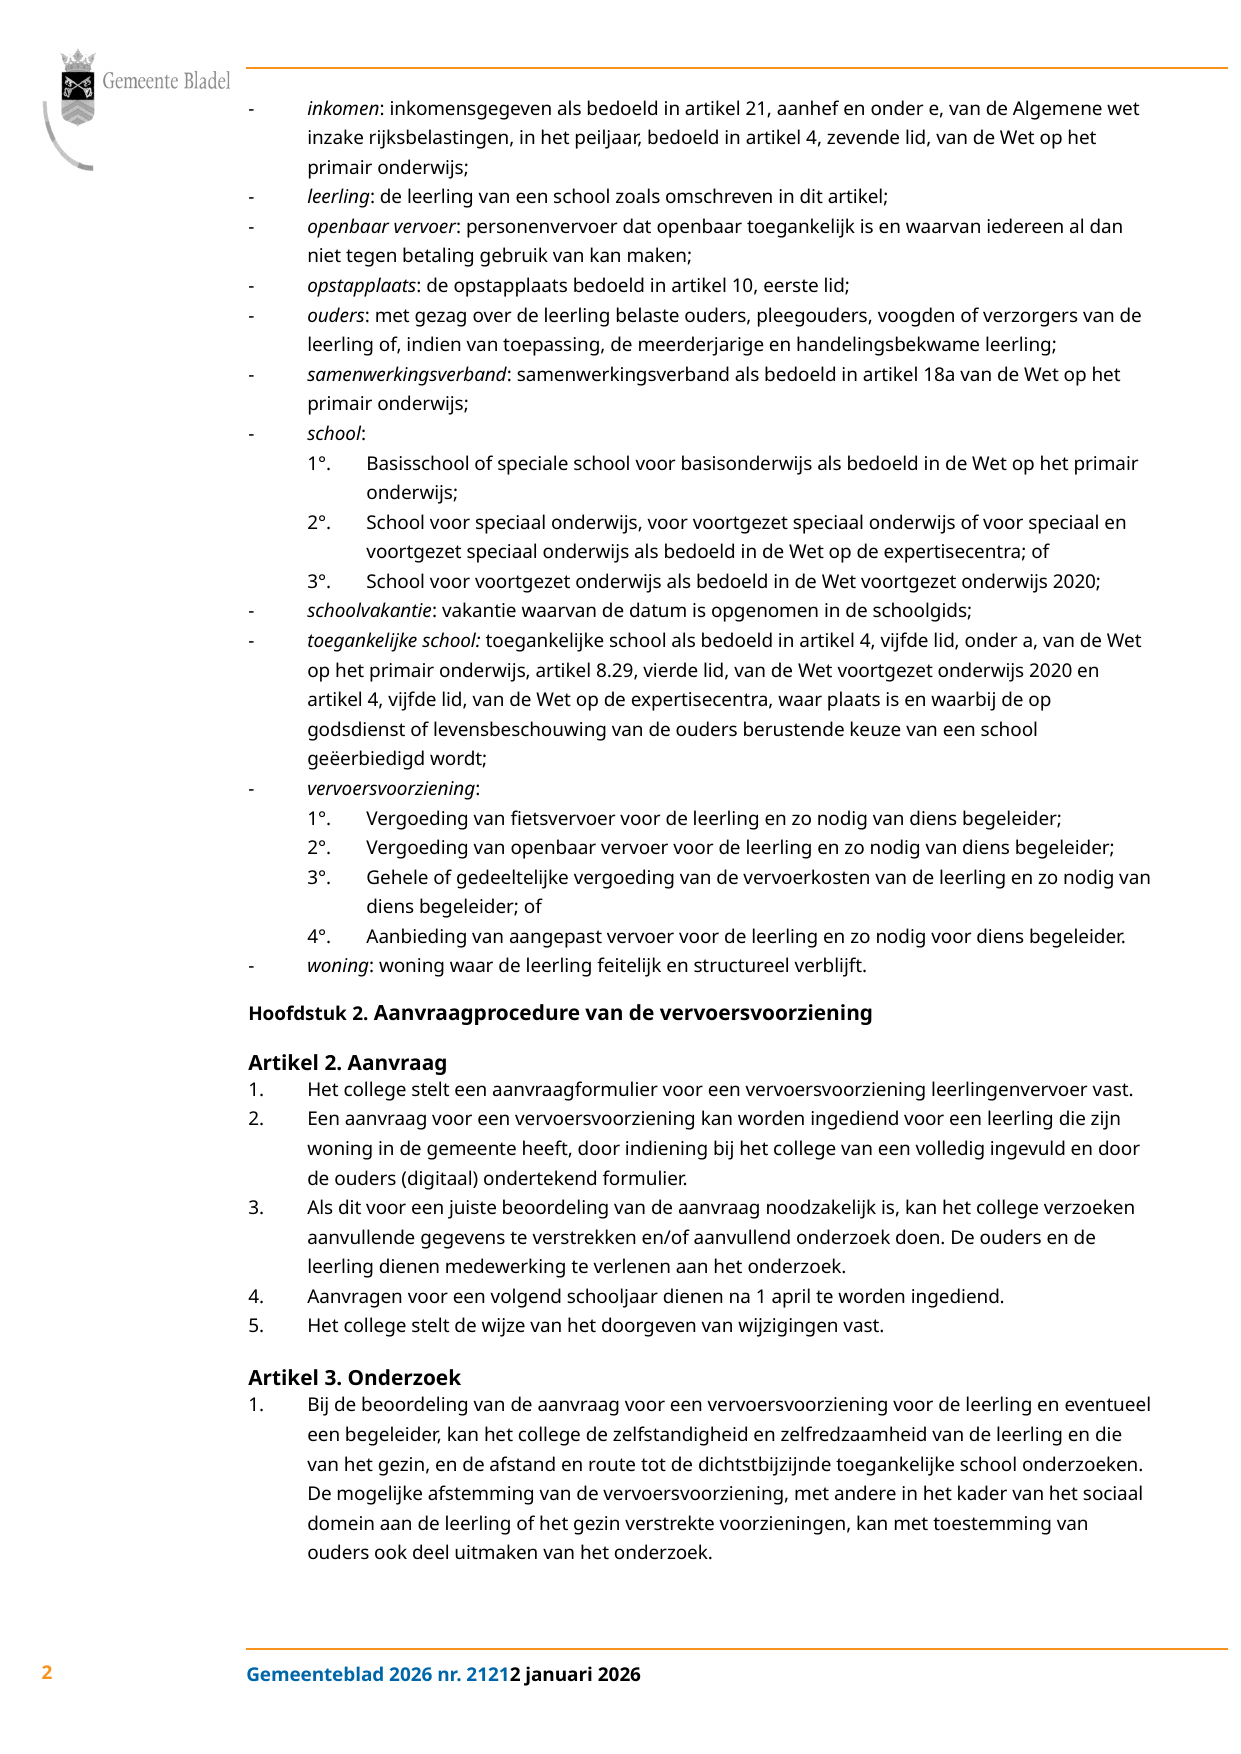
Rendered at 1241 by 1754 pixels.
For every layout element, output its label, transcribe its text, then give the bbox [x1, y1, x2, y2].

list Als dit voor een juiste beoordeling van de aanvraag noodzakelijk is, kan het college verzoeken aanvullende gegevens te verstrekken en/of aanvullend onderzoek doen. De ouders en de leerling dienen medewerking te verlenen aan het onderzoek. [248, 1194, 1152, 1279]
list toegankelijke school: toegankelijke school als bedoeld in artikel 4, vijfde lid, onder a, van de Wet op het primair onderwijs, artikel 8.29, vierde lid, van de Wet voortgezet onderwijs 2020 en artikel 4, vijfde lid, van de Wet op de expertisecentra, waar plaats is en waarbij de op godsdienst of levensbeschouwing van de ouders berustende keuze van een school geëerbiedigd wordt; [248, 627, 1152, 771]
list Bij de beoordeling van de aanvraag voor een vervoersvoorziening voor de leerling en eventueel een begeleider, kan het college de zelfstandigheid en zelfredzaamheid van de leerling en die van het gezin, en de afstand en route tot de dichtstbijzijnde toegankelijke school onderzoeken. De mogelijke afstemming van de vervoersvoorziening, met andere in het kader van het sociaal domein aan de leerling of het gezin verstrekte voorzieningen, kan met toestemming van ouders ook deel uitmaken van het onderzoek. [248, 1392, 1152, 1565]
text Hoofdstuk 2. Aanvraagprocedure van de vervoersvoorziening [248, 998, 1152, 1027]
list woning: woning waar de leerling feitelijk en structureel verblijft. [248, 953, 1152, 978]
list Basisschool of speciale school voor basisonderwijs als bedoeld in de Wet op het primair onderwijs; [307, 450, 1152, 505]
list leerling: de leerling van een school zoals omschreven in dit artikel; [248, 183, 1152, 209]
text Artikel 2. Aanvraag [248, 1048, 1152, 1076]
list School voor voortgezet onderwijs als bedoeld in de Wet voortgezet onderwijs 2020; [307, 568, 1152, 594]
list inkomen: inkomensgegeven als bedoeld in artikel 21, aanhef en onder e, van de Algemene wet inzake rijksbelastingen, in het peiljaar, bedoeld in artikel 4, zevende lid, van de Wet op het primair onderwijs; [248, 95, 1152, 180]
list Aanbieding van aangepast vervoer voor de leerling en zo nodig voor diens begeleider. [307, 923, 1152, 949]
list Gehele of gedeeltelijke vergoeding van de vervoerkosten van de leerling en zo nodig van diens begeleider; of [307, 864, 1152, 919]
list vervoersvoorziening: [248, 775, 1152, 801]
list samenwerkingsverband: samenwerkingsverband als bedoeld in artikel 18a van de Wet op het primair onderwijs; [248, 361, 1152, 416]
list Het college stelt een aanvraagformulier voor een vervoersvoorziening leerlingenvervoer vast. [248, 1076, 1152, 1102]
list school: [248, 420, 1152, 446]
list schoolvakantie: vakantie waarvan de datum is opgenomen in de schoolgids; [248, 598, 1152, 623]
list ouders: met gezag over de leerling belaste ouders, pleegouders, voogden of verzorgers van de leerling of, indien van toepassing, de meerderjarige en handelingsbekwame leerling; [248, 302, 1152, 357]
list Een aanvraag voor een vervoersvoorziening kan worden ingediend voor een leerling die zijn woning in de gemeente heeft, door indiening bij het college van een volledig ingevuld en door de ouders (digitaal) ondertekend formulier. [248, 1106, 1152, 1191]
list opstapplaats: de opstapplaats bedoeld in artikel 10, eerste lid; [248, 272, 1152, 298]
list Het college stelt de wijze van het doorgeven van wijzigingen vast. [248, 1313, 1152, 1338]
list School voor speciaal onderwijs, voor voortgezet speciaal onderwijs of voor speciaal en voortgezet speciaal onderwijs als bedoeld in de Wet op de expertisecentra; of [307, 509, 1152, 564]
list Vergoeding van fietsvervoer voor de leerling en zo nodig van diens begeleider; [307, 805, 1152, 831]
list Vergoeding van openbaar vervoer voor de leerling en zo nodig van diens begeleider; [307, 834, 1152, 860]
list openbaar vervoer: personenvervoer dat openbaar toegankelijk is en waarvan iedereen al dan niet tegen betaling gebruik van kan maken; [248, 213, 1152, 268]
picture [41, 47, 231, 172]
text Artikel 3. Onderzoek [248, 1363, 1152, 1392]
list Aanvragen voor een volgend schooljaar dienen na 1 april te worden ingediend. [248, 1283, 1152, 1309]
